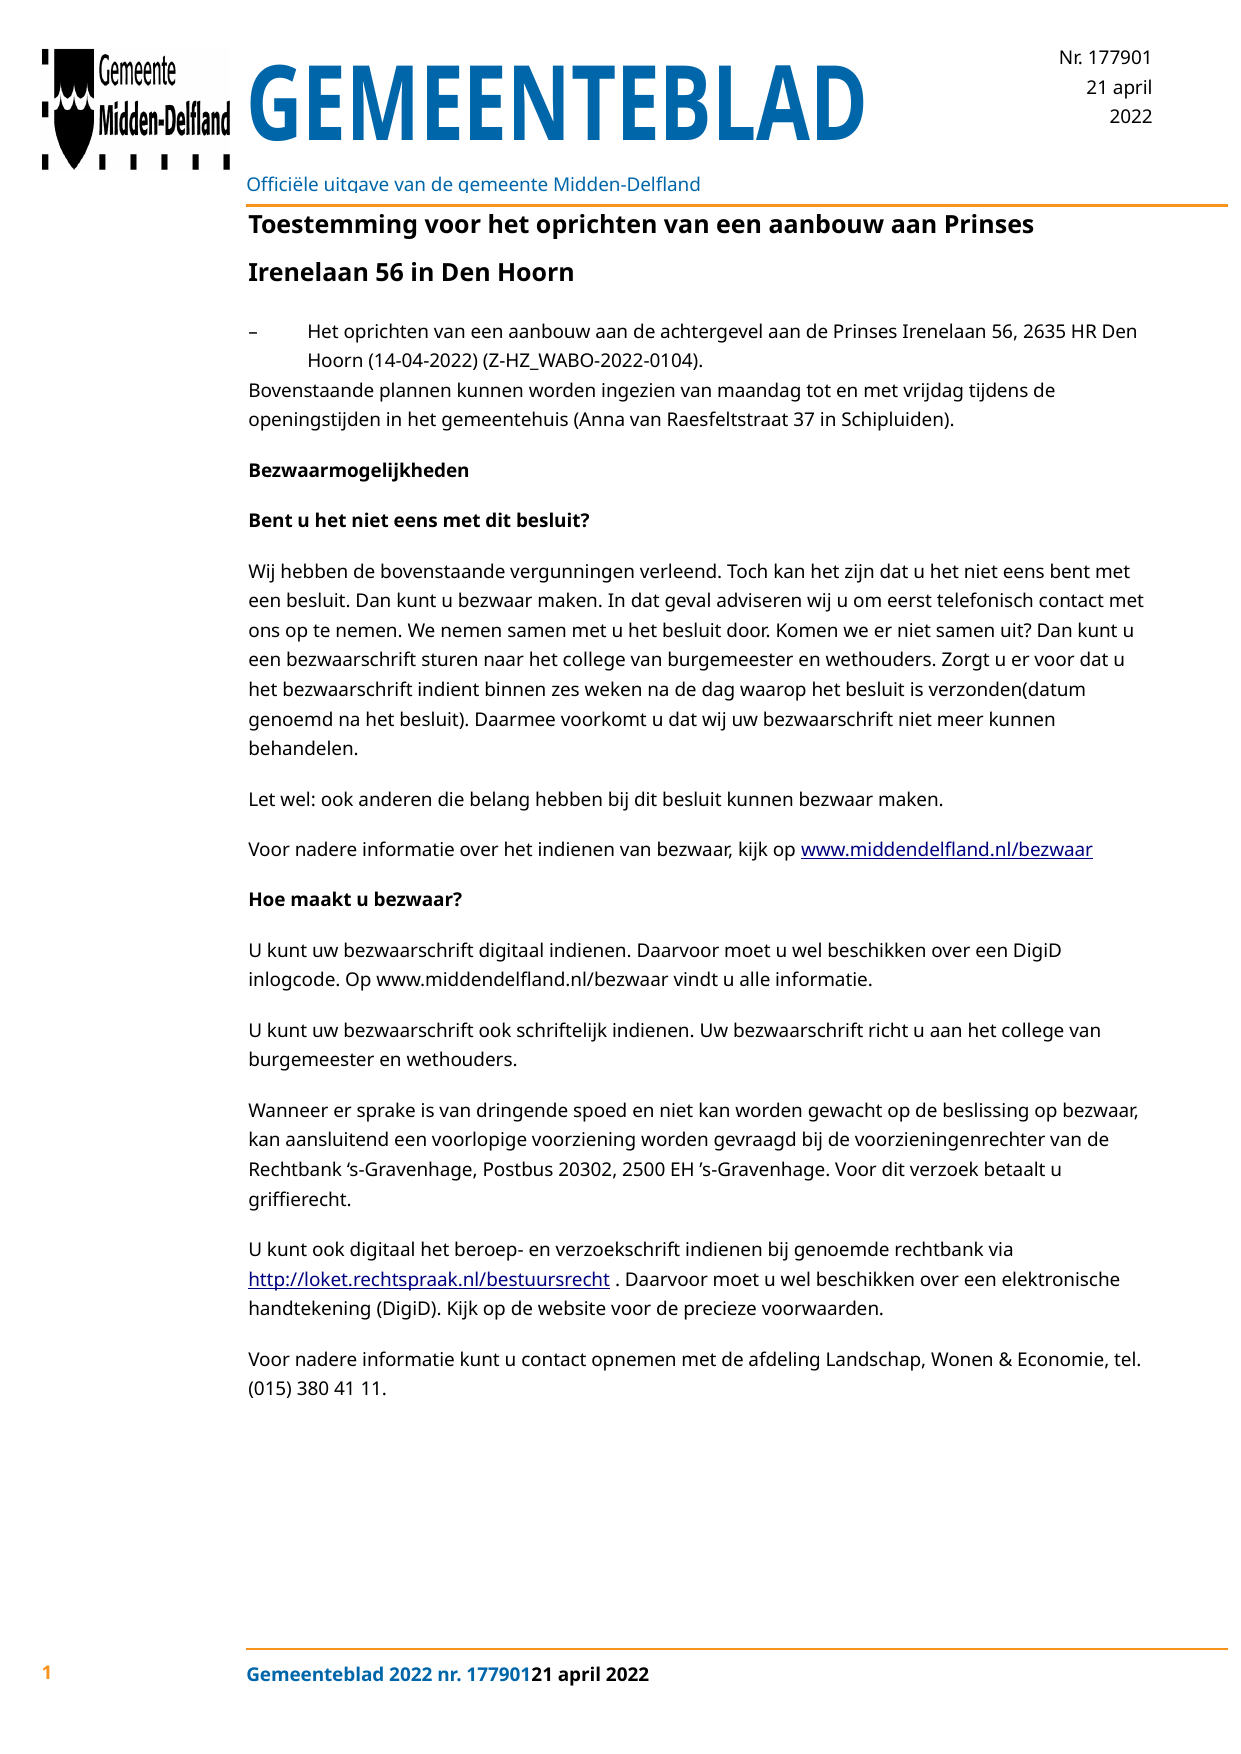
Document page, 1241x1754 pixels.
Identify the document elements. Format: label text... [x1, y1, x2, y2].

text Toestemming voor het oprichten van een aanbouw aan Prinses Irenelaan 56 in Den Hoorn [248, 207, 1152, 288]
text Let wel: ook anderen die belang hebben bij dit besluit kunnen bezwaar maken. [248, 786, 1152, 812]
text Bent u het niet eens met dit besluit? [248, 507, 1152, 533]
text U kunt uw bezwaarschrift digitaal indienen. Daarvoor moet u wel beschikken over een DigiD inlogcode. Op www.middendelfland.nl/bezwaar vindt u alle informatie. [248, 937, 1152, 992]
picture [41, 47, 231, 172]
text Bovenstaande plannen kunnen worden ingezien van maandag tot en met vrijdag tijdens de openingstijden in het gemeentehuis (Anna van Raesfeltstraat 37 in Schipluiden). [248, 377, 1152, 432]
text Wanneer er sprake is van dringende spoed en niet kan worden gewacht op de beslissing op bezwaar, kan aansluitend een voorlopige voorziening worden gevraagd bij de voorzieningenrechter van de Rechtbank ‘s-Gravenhage, Postbus 20302, 2500 EH ’s-Gravenhage. Voor dit verzoek betaalt u griffierecht. [248, 1097, 1152, 1212]
text Wij hebben de bovenstaande vergunningen verleend. Toch kan het zijn dat u het niet eens bent met een besluit. Dan kunt u bezwaar maken. In dat geval adviseren wij u om eerst telefonisch contact met ons op te nemen. We nemen samen met u het besluit door. Komen we er niet samen uit? Dan kunt u een bezwaarschrift sturen naar het college van burgemeester en wethouders. Zorgt u er voor dat u het bezwaarschrift indient binnen zes weken na de dag waarop het besluit is verzonden(datum genoemd na het besluit). Daarmee voorkomt u dat wij uw bezwaarschrift niet meer kunnen behandelen. [248, 558, 1152, 761]
text Voor nadere informatie over het indienen van bezwaar, kijk op www.middendelfland.nl/bezwaar [248, 836, 1152, 862]
list Het oprichten van een aanbouw aan de achtergevel aan de Prinses Irenelaan 56, 2635 HR Den Hoorn (14-04-2022) (Z-HZ_WABO-2022-0104). [248, 318, 1152, 373]
text Bezwaarmogelijkheden [248, 457, 1152, 483]
text Voor nadere informatie kunt u contact opnemen met de afdeling Landschap, Wonen & Economie, tel. (015) 380 41 11. [248, 1346, 1152, 1401]
text U kunt uw bezwaarschrift ook schriftelijk indienen. Uw bezwaarschrift richt u aan het college van burgemeester en wethouders. [248, 1017, 1152, 1072]
text U kunt ook digitaal het beroep- en verzoekschrift indienen bij genoemde rechtbank via http://loket.rechtspraak.nl/bestuursrecht . Daarvoor moet u wel beschikken over een elektronische handtekening (DigiD). Kijk op de website voor de precieze voorwaarden. [248, 1236, 1152, 1321]
text Hoe maakt u bezwaar? [248, 887, 1152, 912]
